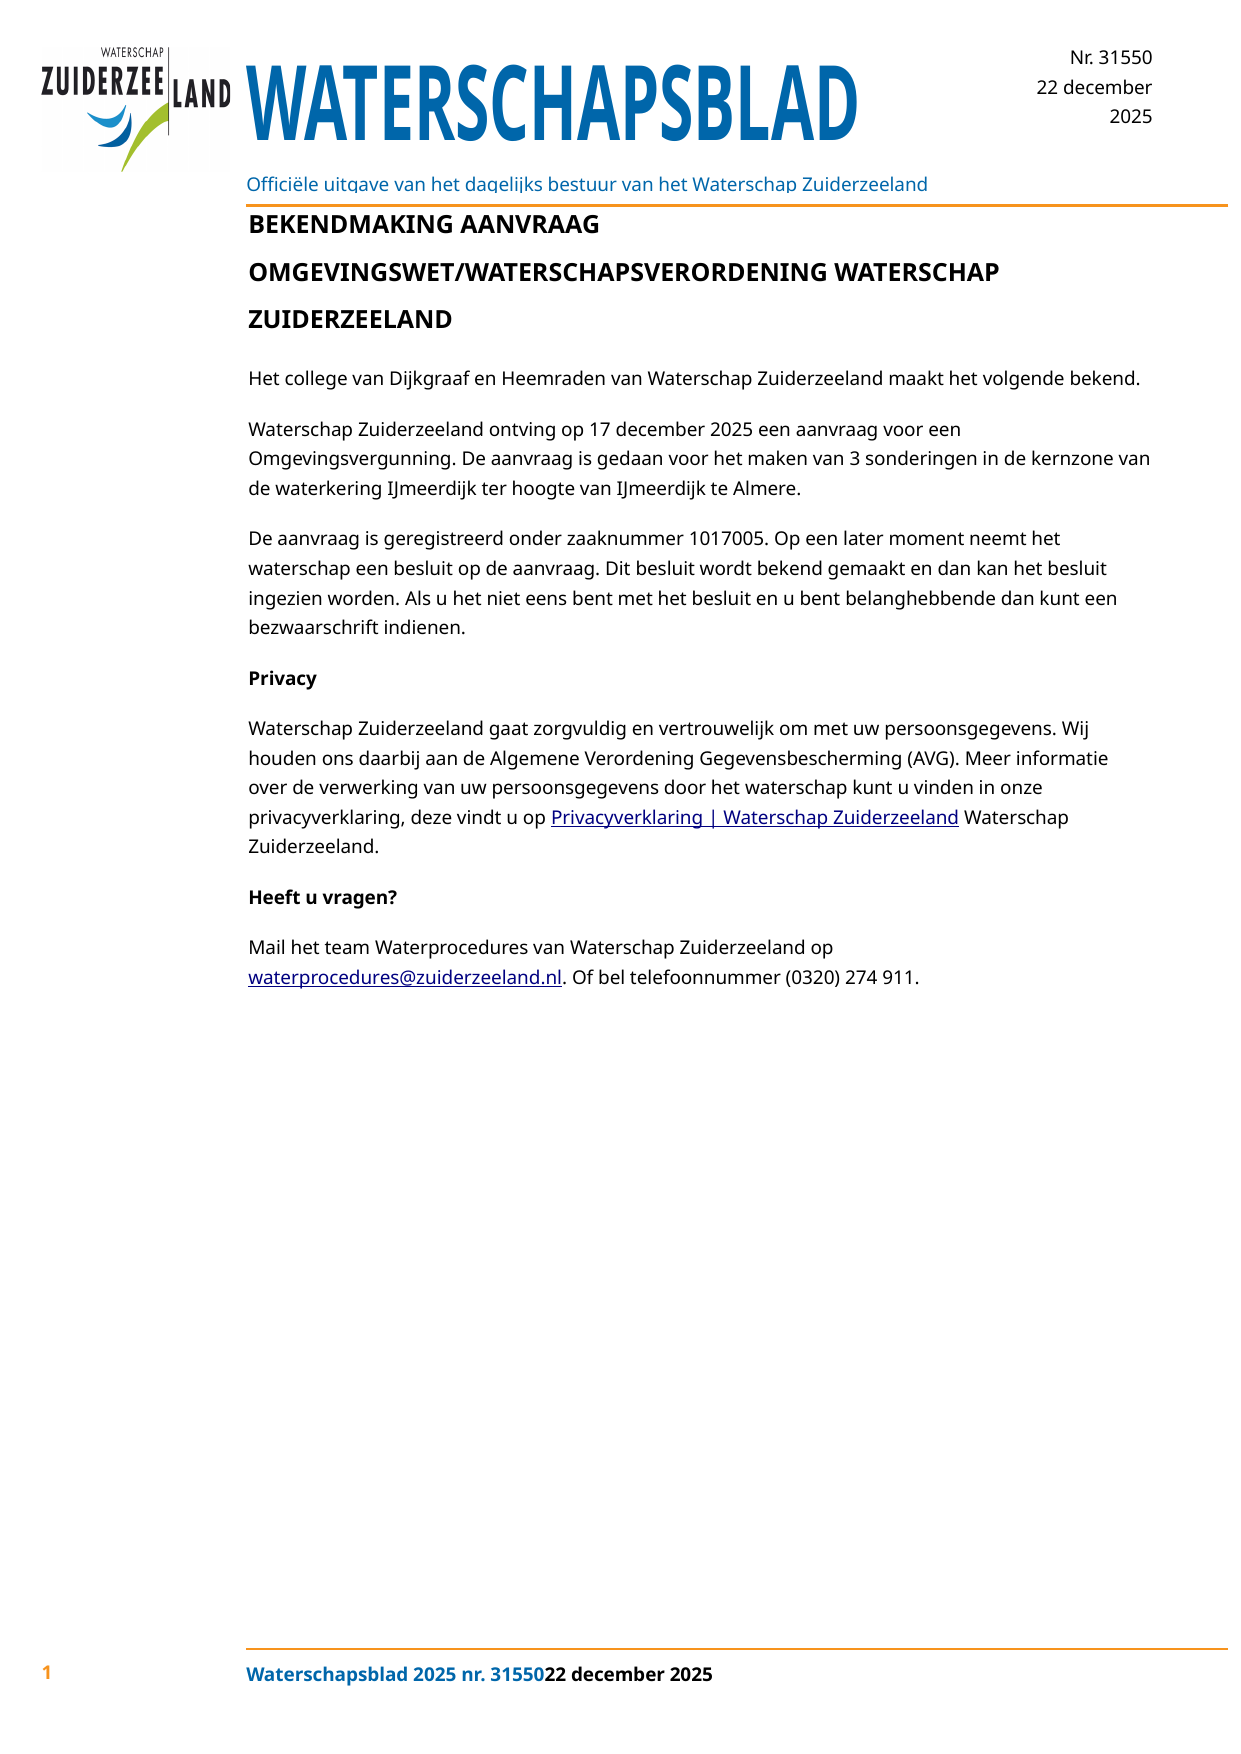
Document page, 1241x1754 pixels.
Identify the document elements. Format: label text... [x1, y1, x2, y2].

text Heeft u vragen? [248, 884, 1152, 909]
text Mail het team Waterprocedures van Waterschap Zuiderzeeland op waterprocedures@zuiderzeeland.nl. Of bel telefoonnummer (0320) 274 911. [248, 934, 1152, 989]
text De aanvraag is geregistreerd onder zaaknummer 1017005. Op een later moment neemt het waterschap een besluit op de aanvraag. Dit besluit wordt bekend gemaakt en dan kan het besluit ingezien worden. Als u het niet eens bent met het besluit en u bent belanghebbende dan kunt een bezwaarschrift indienen. [248, 526, 1152, 640]
text Waterschap Zuiderzeeland ontving op 17 december 2025 een aanvraag voor een Omgevingsvergunning. De aanvraag is gedaan voor het maken van 3 sonderingen in de kernzone van de waterkering IJmeerdijk ter hoogte van IJmeerdijk te Almere. [248, 416, 1152, 501]
text Privacy [248, 665, 1152, 690]
text Waterschap Zuiderzeeland gaat zorgvuldig en vertrouwelijk om met uw persoonsgegevens. Wij houden ons daarbij aan de Algemene Verordening Gegevensbescherming (AVG). Meer informatie over de verwerking van uw persoonsgegevens door het waterschap kunt u vinden in onze privacyverklaring, deze vindt u op Privacyverklaring | Waterschap Zuiderzeeland Waterschap Zuiderzeeland. [248, 715, 1152, 859]
picture [41, 47, 231, 172]
text BEKENDMAKING AANVRAAG OMGEVINGSWET/WATERSCHAPSVERORDENING WATERSCHAP ZUIDERZEELAND [248, 207, 1152, 336]
text Het college van Dijkgraaf en Heemraden van Waterschap Zuiderzeeland maakt het volgende bekend. [248, 366, 1152, 391]
